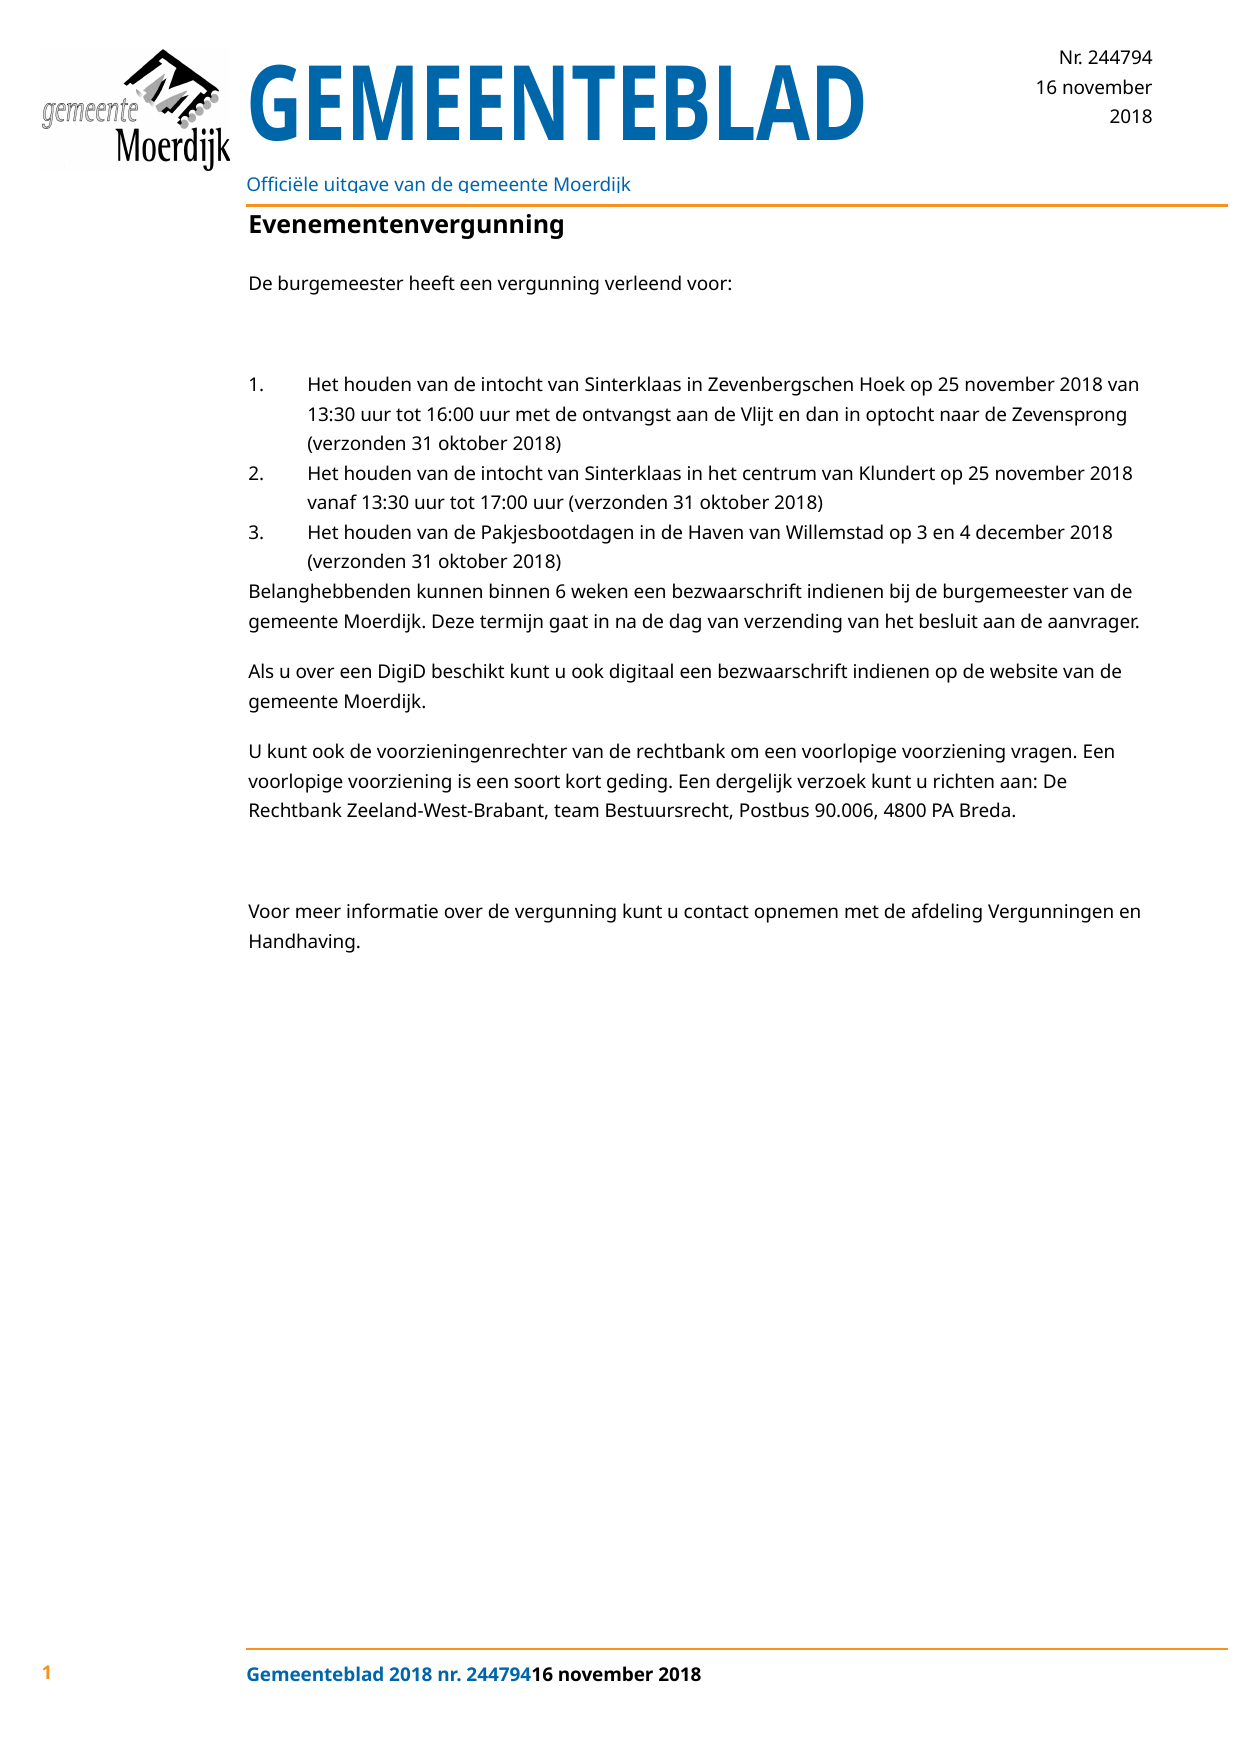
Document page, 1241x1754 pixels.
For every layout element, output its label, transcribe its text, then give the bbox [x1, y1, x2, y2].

text Belanghebbenden kunnen binnen 6 weken een bezwaarschrift indienen bij de burgemeester van de gemeente Moerdijk. Deze termijn gaat in na de dag van verzending van het besluit aan de aanvrager. [248, 578, 1152, 633]
text De burgemeester heeft een ­vergunning verleend voor: [248, 270, 1152, 296]
text Voor meer informatie over de vergunning kunt u contact opnemen met de afdeling Vergunningen en Handhaving. [248, 898, 1152, 953]
text Evenementenvergunning [248, 207, 1152, 241]
list Het houden van de Pakjesbootdagen in de Haven van Willemstad op 3 en 4 december 2018 (verzonden 31 oktober 2018) [248, 519, 1152, 574]
list Het houden van de intocht van Sinterklaas in Zevenbergschen Hoek op 25 november 2018 van 13:30 uur tot 16:00 uur met de ontvangst aan de Vlijt en dan in optocht naar de Zevensprong (verzonden 31 oktober 2018) [248, 371, 1152, 456]
text U kunt ook de voorzieningenrechter van de rechtbank om een voorlopige voorziening vragen. Een voorlopige voorziening is een soort kort geding. Een dergelijk verzoek kunt u richten aan: De Rechtbank Zeeland-West-Brabant, team Bestuursrecht, Postbus 90.006, 4800 PA Breda. [248, 738, 1152, 823]
text Als u over een DigiD beschikt kunt u ook digitaal een bezwaarschrift indienen op de website van de gemeente Moerdijk. [248, 658, 1152, 713]
list Het houden van de intocht van Sinterklaas in het centrum van Klundert op 25 november 2018 vanaf 13:30 uur tot 17:00 uur (verzonden 31 oktober 2018) [248, 460, 1152, 515]
picture [41, 47, 231, 172]
